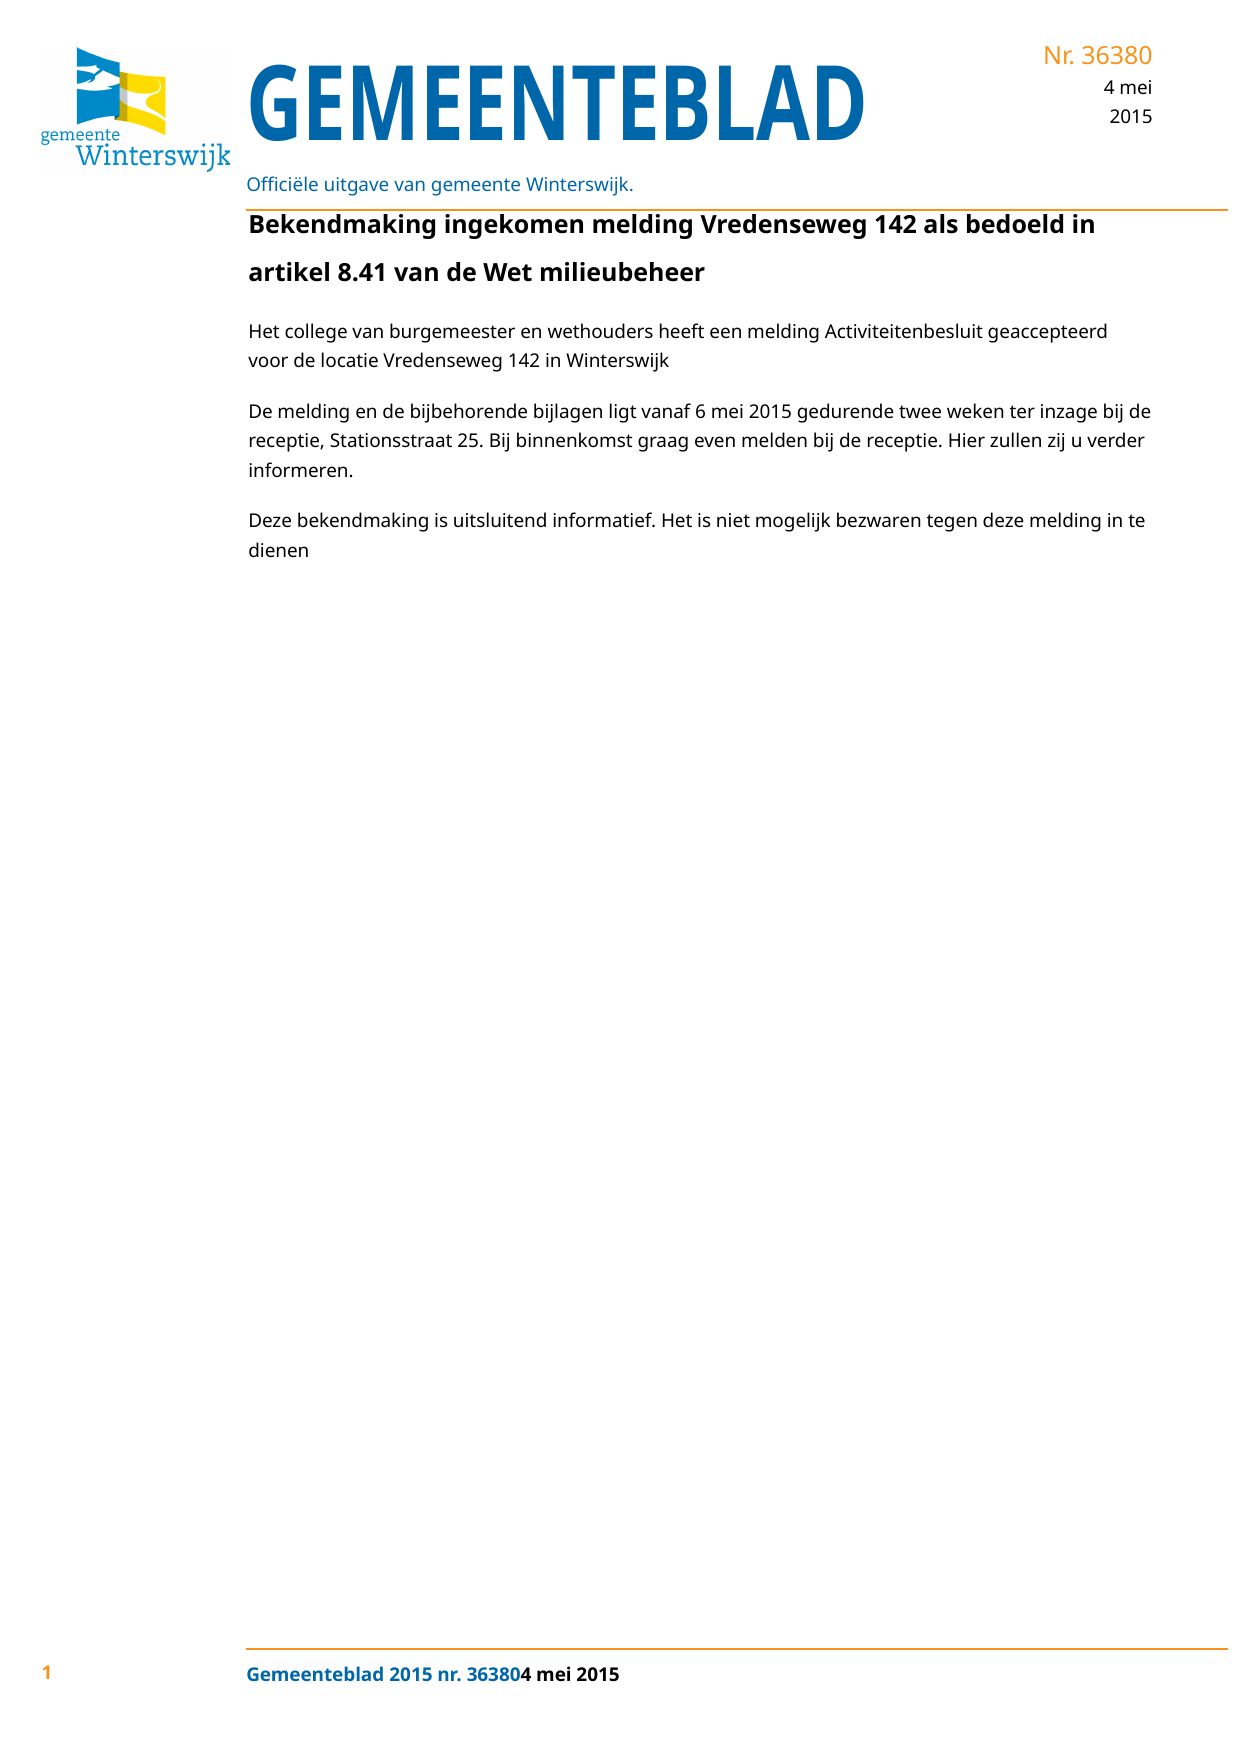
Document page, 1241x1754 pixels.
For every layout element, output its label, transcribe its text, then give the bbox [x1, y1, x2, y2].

text Bekendmaking ingekomen melding Vredenseweg 142 als bedoeld in artikel 8.41 van de Wet milieubeheer [248, 211, 1152, 288]
picture [225, 153, 231, 162]
text De melding en de bijbehorende bijlagen ligt vanaf 6 mei 2015 gedurende twee weken ter inzage bij de receptie, Stationsstraat 25. Bij binnenkomst graag even melden bij de receptie. Hier zullen zij u verder informeren. [248, 398, 1152, 483]
picture [41, 47, 231, 172]
text Deze bekendmaking is uitsluitend informatief. Het is niet mogelijk bezwaren tegen deze melding in te dienen [248, 507, 1152, 563]
text Het college van burgemeester en wethouders heeft een melding Activiteitenbesluit geaccepteerd voor de locatie Vredenseweg 142 in Winterswijk [248, 318, 1152, 373]
